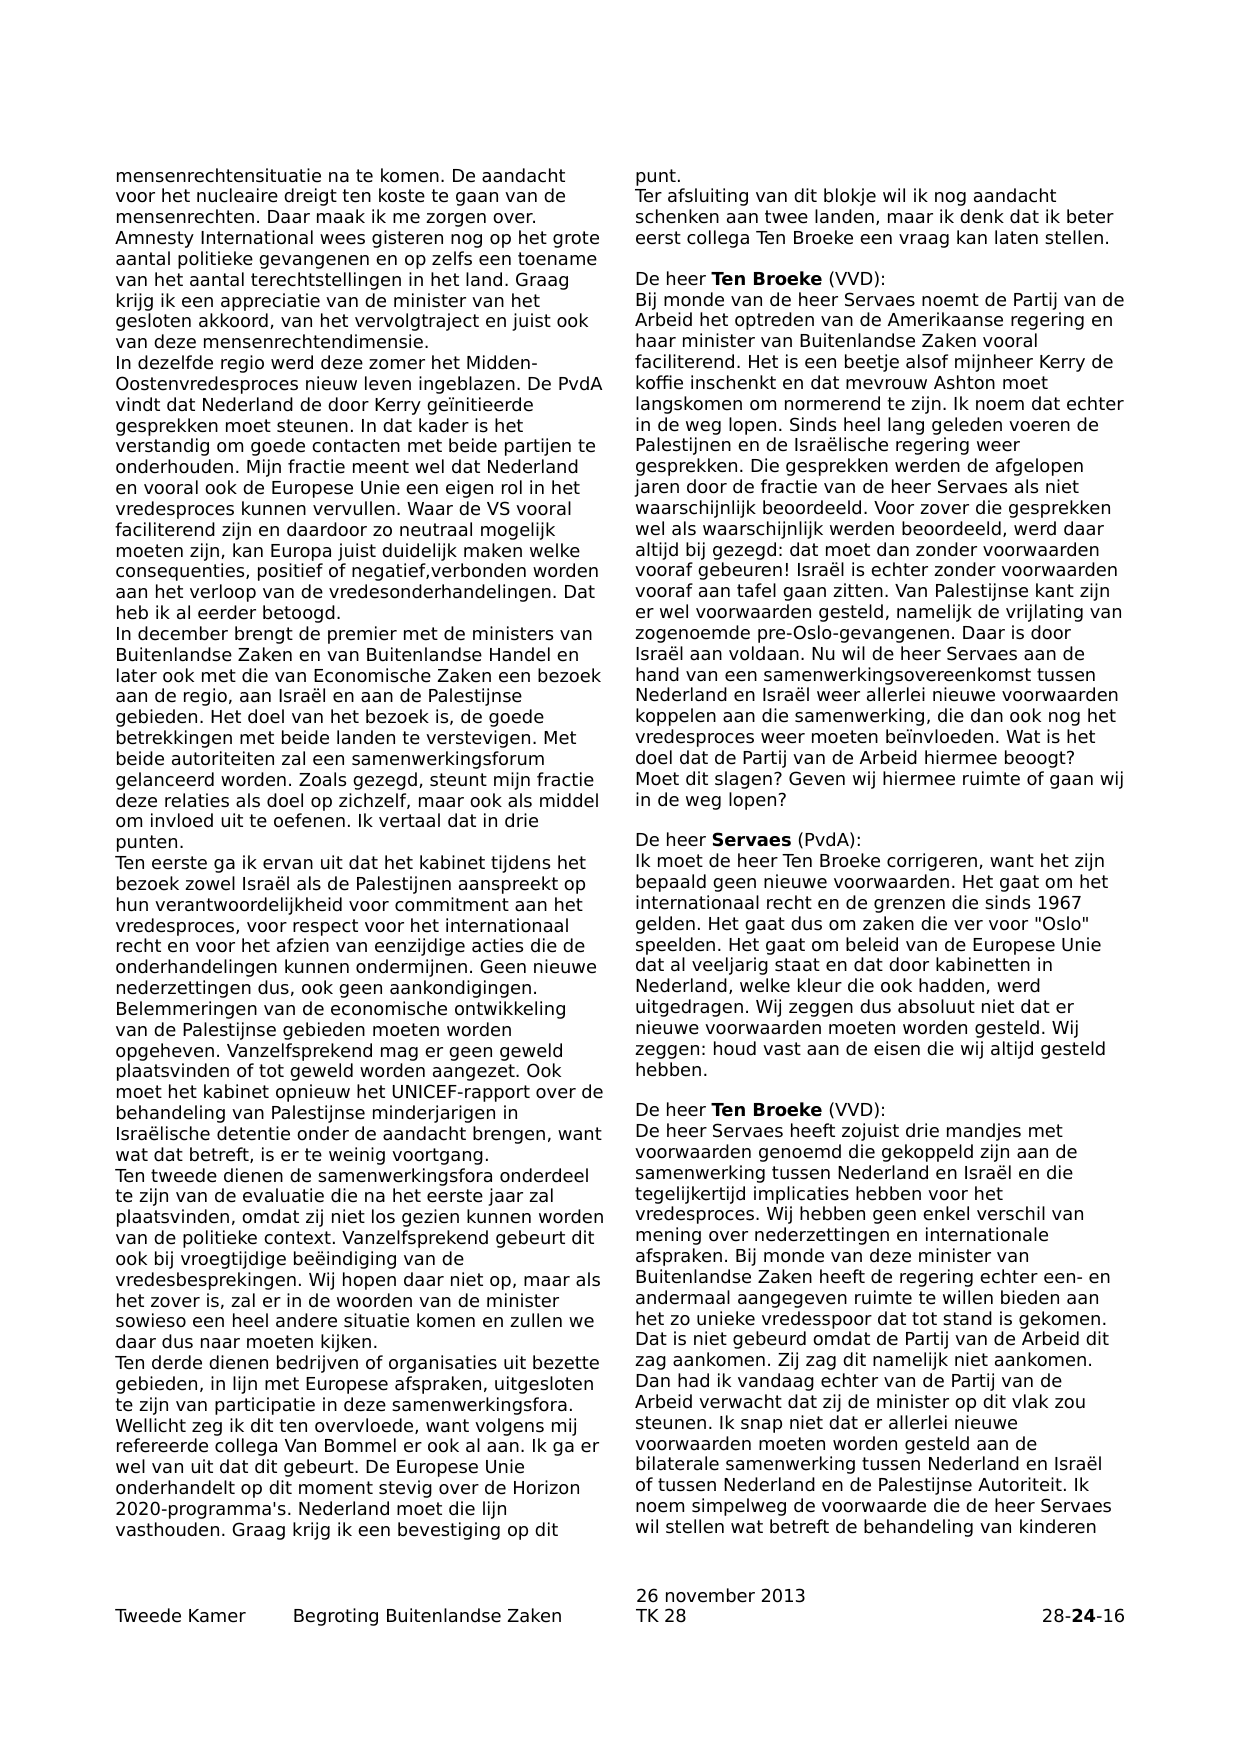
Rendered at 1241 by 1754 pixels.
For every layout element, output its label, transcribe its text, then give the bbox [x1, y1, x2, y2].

text Ten eerste ga ik ervan uit dat het kabinet tijdens het bezoek zowel Israël als de Palestijnen aanspreekt op hun verantwoordelijkheid voor commitment aan het vredesproces, voor respect voor het internationaal recht en voor het afzien van eenzijdige acties die de onderhandelingen kunnen ondermijnen. Geen nieuwe nederzettingen dus, ook geen aankondigingen. Belemmeringen van de economische ontwikkeling van de Palestijnse gebieden moeten worden opgeheven. Vanzelfsprekend mag er geen geweld plaatsvinden of tot geweld worden aangezet. Ook moet het kabinet opnieuw het UNICEF-rapport over de behandeling van Palestijnse minderjarigen in Israëlische detentie onder de aandacht brengen, want wat dat betreft, is er te weinig voortgang. [115, 853, 605, 1165]
text Ik moet de heer Ten Broeke corrigeren, want het zijn bepaald geen nieuwe voorwaarden. Het gaat om het internationaal recht en de grenzen die sinds 1967 gelden. Het gaat dus om zaken die ver voor "Oslo" speelden. Het gaat om beleid van de Europese Unie dat al veeljarig staat en dat door kabinetten in Nederland, welke kleur die ook hadden, werd uitgedragen. Wij zeggen dus absoluut niet dat er nieuwe voorwaarden moeten worden gesteld. Wij zeggen: houd vast aan de eisen die wij altijd gesteld hebben. [635, 851, 1125, 1080]
text punt. [635, 165, 1125, 186]
text mensenrechtensituatie na te komen. De aandacht voor het nucleaire dreigt ten koste te gaan van de mensenrechten. Daar maak ik me zorgen over. Amnesty International wees gisteren nog op het grote aantal politieke gevangenen en op zelfs een toename van het aantal terechtstellingen in het land. Graag krijg ik een appreciatie van de minister van het gesloten akkoord, van het vervolgtraject en juist ook van deze mensenrechtendimensie. [115, 165, 605, 353]
text Ten derde dienen bedrijven of organisaties uit bezette gebieden, in lijn met Europese afspraken, uitgesloten te zijn van participatie in deze samenwerkingsfora. Wellicht zeg ik dit ten overvloede, want volgens mij refereerde collega Van Bommel er ook al aan. Ik ga er wel van uit dat dit gebeurt. De Europese Unie onderhandelt op dit moment stevig over de Horizon 2020-programma's. Nederland moet die lijn vasthouden. Graag krijg ik een bevestiging op dit [115, 1353, 605, 1540]
text De heer Ten Broeke (VVD): [635, 1100, 1125, 1121]
text De heer Servaes (PvdA): [635, 830, 1125, 851]
text Bij monde van de heer Servaes noemt de Partij van de Arbeid het optreden van de Amerikaanse regering en haar minister van Buitenlandse Zaken vooral faciliterend. Het is een beetje alsof mijnheer Kerry de koffie inschenkt en dat mevrouw Ashton moet langskomen om normerend te zijn. Ik noem dat echter in de weg lopen. Sinds heel lang geleden voeren de Palestijnen en de Israëlische regering weer gesprekken. Die gesprekken werden de afgelopen jaren door de fractie van de heer Servaes als niet waarschijnlijk beoordeeld. Voor zover die gesprekken wel als waarschijnlijk werden beoordeeld, werd daar altijd bij gezegd: dat moet dan zonder voorwaarden vooraf gebeuren! Israël is echter zonder voorwaarden vooraf aan tafel gaan zitten. Van Palestijnse kant zijn er wel voorwaarden gesteld, namelijk de vrijlating van zogenoemde pre-Oslo-gevangenen. Daar is door Israël aan voldaan. Nu wil de heer Servaes aan de hand van een samenwerkingsovereenkomst tussen Nederland en Israël weer allerlei nieuwe voorwaarden koppelen aan die samenwerking, die dan ook nog het vredesproces weer moeten beïnvloeden. Wat is het doel dat de Partij van de Arbeid hiermee beoogt? Moet dit slagen? Geven wij hiermee ruimte of gaan wij in de weg lopen? [635, 289, 1125, 810]
text De heer Servaes heeft zojuist drie mandjes met voorwaarden genoemd die gekoppeld zijn aan de samenwerking tussen Nederland en Israël en die tegelijkertijd implicaties hebben voor het vredesproces. Wij hebben geen enkel verschil van mening over nederzettingen en internationale afspraken. Bij monde van deze minister van Buitenlandse Zaken heeft de regering echter een- en andermaal aangegeven ruimte te willen bieden aan het zo unieke vredesspoor dat tot stand is gekomen. Dat is niet gebeurd omdat de Partij van de Arbeid dit zag aankomen. Zij zag dit namelijk niet aankomen. Dan had ik vandaag echter van de Partij van de Arbeid verwacht dat zij de minister op dit vlak zou steunen. Ik snap niet dat er allerlei nieuwe voorwaarden moeten worden gesteld aan de bilaterale samenwerking tussen Nederland en Israël of tussen Nederland en de Palestijnse Autoriteit. Ik noem simpelweg de voorwaarde die de heer Servaes wil stellen wat betreft de behandeling van kinderen [635, 1121, 1125, 1537]
text In december brengt de premier met de ministers van Buitenlandse Zaken en van Buitenlandse Handel en later ook met die van Economische Zaken een bezoek aan de regio, aan Israël en aan de Palestijnse gebieden. Het doel van het bezoek is, de goede betrekkingen met beide landen te verstevigen. Met beide autoriteiten zal een samenwerkingsforum gelanceerd worden. Zoals gezegd, steunt mijn fractie deze relaties als doel op zichzelf, maar ook als middel om invloed uit te oefenen. Ik vertaal dat in drie punten. [115, 624, 605, 853]
text De heer Ten Broeke (VVD): [635, 269, 1125, 289]
text Ter afsluiting van dit blokje wil ik nog aandacht schenken aan twee landen, maar ik denk dat ik beter eerst collega Ten Broeke een vraag kan laten stellen. [635, 186, 1125, 249]
text Ten tweede dienen de samenwerkingsfora onderdeel te zijn van de evaluatie die na het eerste jaar zal plaatsvinden, omdat zij niet los gezien kunnen worden van de politieke context. Vanzelfsprekend gebeurt dit ook bij vroegtijdige beëindiging van de vredesbesprekingen. Wij hopen daar niet op, maar als het zover is, zal er in de woorden van de minister sowieso een heel andere situatie komen en zullen we daar dus naar moeten kijken. [115, 1165, 605, 1353]
text In dezelfde regio werd deze zomer het Midden-Oostenvredesproces nieuw leven ingeblazen. De PvdA vindt dat Nederland de door Kerry geïnitieerde gesprekken moet steunen. In dat kader is het verstandig om goede contacten met beide partijen te onderhouden. Mijn fractie meent wel dat Nederland en vooral ook de Europese Unie een eigen rol in het vredesproces kunnen vervullen. Waar de VS vooral faciliterend zijn en daardoor zo neutraal mogelijk moeten zijn, kan Europa juist duidelijk maken welke consequenties, positief of negatief,verbonden worden aan het verloop van de vredesonderhandelingen. Dat heb ik al eerder betoogd. [115, 353, 605, 624]
